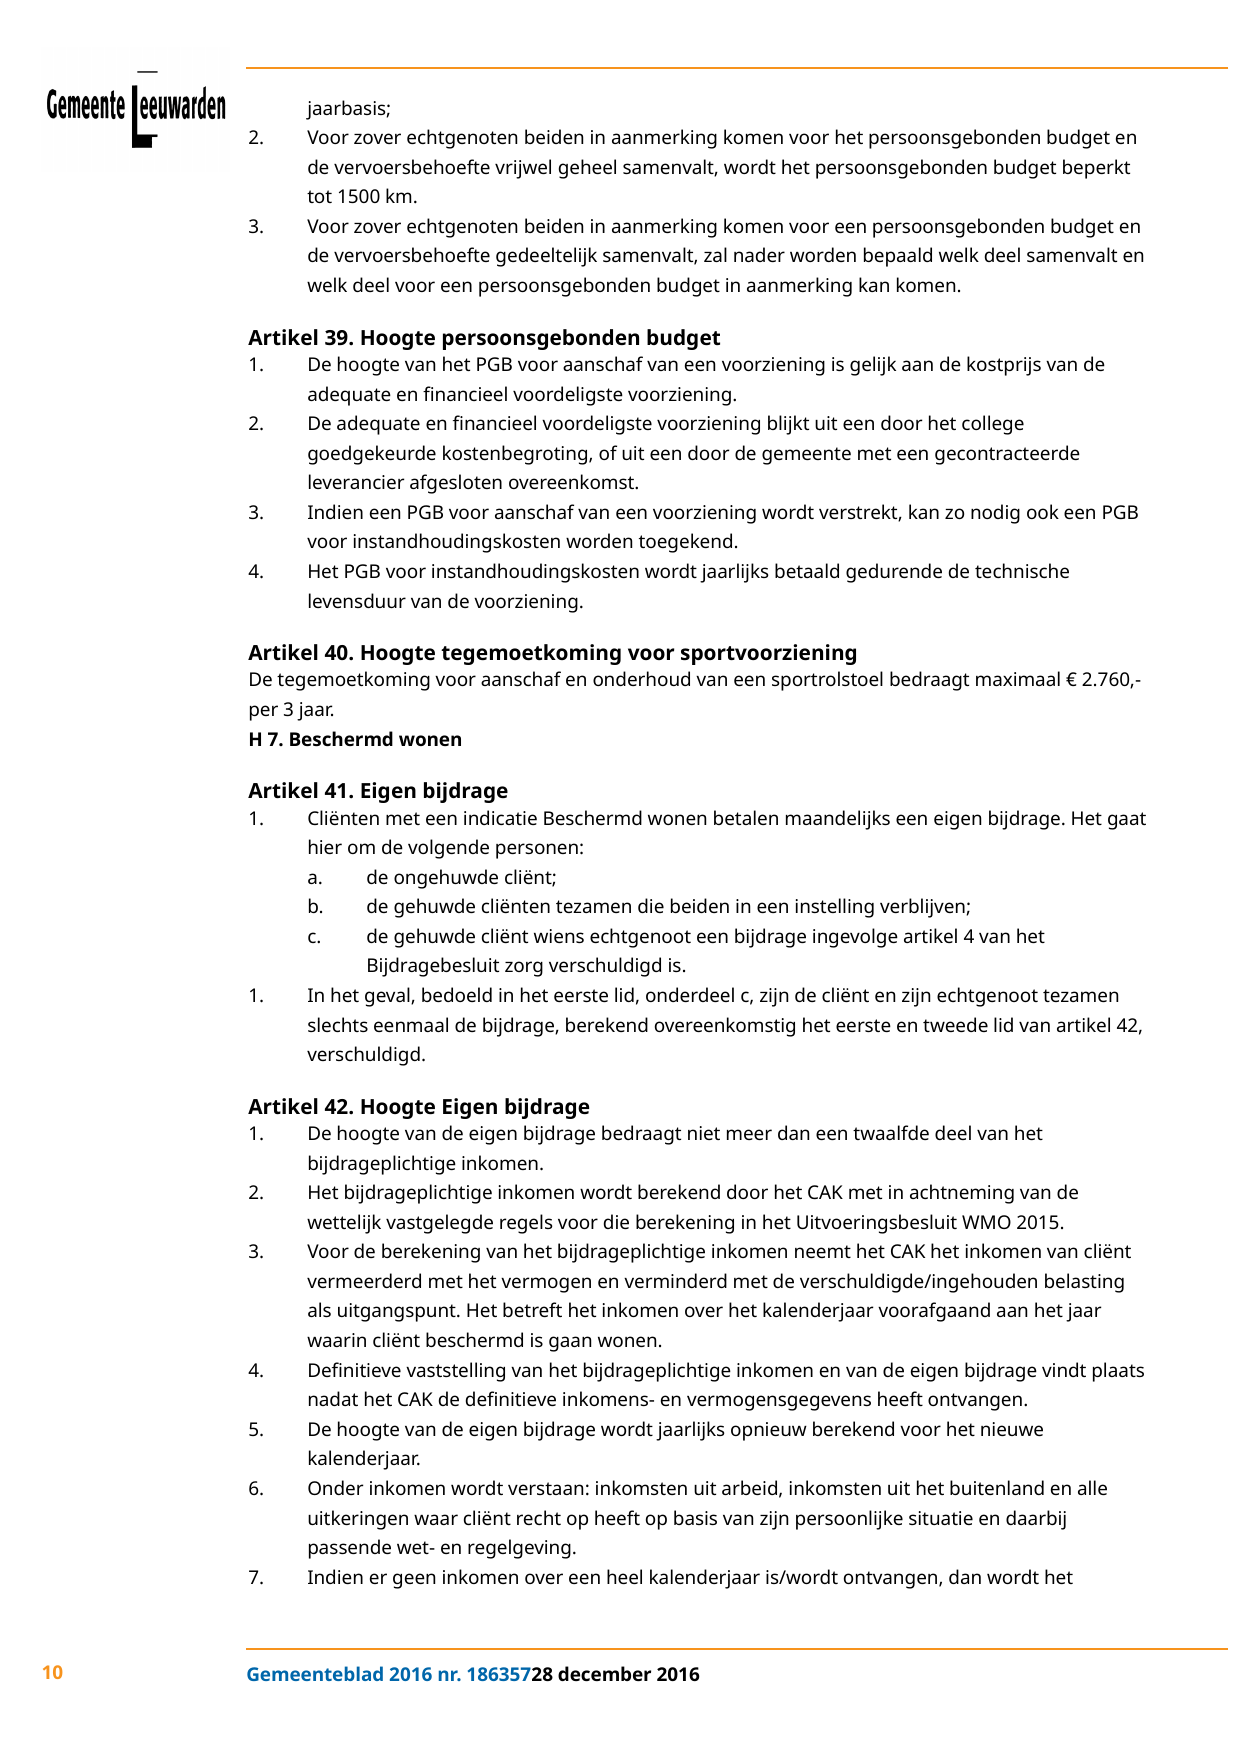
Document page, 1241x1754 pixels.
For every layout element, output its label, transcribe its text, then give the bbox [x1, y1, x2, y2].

list de ongehuwde cliënt; [307, 864, 1152, 889]
text Artikel 39. Hoogte persoonsgebonden budget [248, 323, 1152, 351]
list De adequate en financieel voordeligste voorziening blijkt uit een door het college goedgekeurde kostenbegroting, of uit een door de gemeente met een gecontracteerde leverancier afgesloten overeenkomst. [248, 410, 1152, 495]
list De hoogte van het PGB voor aanschaf van een voorziening is gelijk aan de kostprijs van de adequate en financieel voordeligste voorziening. [248, 351, 1152, 406]
picture [41, 47, 231, 172]
list de gehuwde cliënt wiens echtgenoot een bijdrage ingevolge artikel 4 van het Bijdragebesluit zorg verschuldigd is. [307, 923, 1152, 978]
list Voor de berekening van het bijdrageplichtige inkomen neemt het CAK het inkomen van cliënt vermeerderd met het vermogen en verminderd met de verschuldigde/ingehouden belasting als uitgangspunt. Het betreft het inkomen over het kalenderjaar voorafgaand aan het jaar waarin cliënt beschermd is gaan wonen. [248, 1238, 1152, 1353]
list Het PGB voor instandhoudingskosten wordt jaarlijks betaald gedurende de technische levensduur van de voorziening. [248, 558, 1152, 613]
text Artikel 41. Eigen bijdrage [248, 776, 1152, 805]
list Indien een PGB voor aanschaf van een voorziening wordt verstrekt, kan zo nodig ook een PGB voor instandhoudingskosten worden toegekend. [248, 499, 1152, 554]
list De hoogte van de eigen bijdrage bedraagt niet meer dan een twaalfde deel van het bijdrageplichtige inkomen. [248, 1120, 1152, 1176]
text Artikel 42. Hoogte Eigen bijdrage [248, 1092, 1152, 1120]
text H 7. Beschermd wonen [248, 726, 1152, 752]
list Definitieve vaststelling van het bijdrageplichtige inkomen en van de eigen bijdrage vindt plaats nadat het CAK de definitieve inkomens- en vermogensgegevens heeft ontvangen. [248, 1357, 1152, 1412]
list Het bijdrageplichtige inkomen wordt berekend door het CAK met in achtneming van de wettelijk vastgelegde regels voor die berekening in het Uitvoeringsbesluit WMO 2015. [248, 1179, 1152, 1235]
list Indien er geen inkomen over een heel kalenderjaar is/wordt ontvangen, dan wordt het [248, 1564, 1152, 1590]
text De tegemoetkoming voor aanschaf en onderhoud van een sportrolstoel bedraagt maximaal € 2.760,- per 3 jaar. [248, 667, 1152, 722]
list Voor zover echtgenoten beiden in aanmerking komen voor het persoonsgebonden budget en de vervoersbehoefte vrijwel geheel samenvalt, wordt het persoonsgebonden budget beperkt tot 1500 km. [248, 124, 1152, 209]
list Onder inkomen wordt verstaan: inkomsten uit arbeid, inkomsten uit het buitenland en alle uitkeringen waar cliënt recht op heeft op basis van zijn persoonlijke situatie en daarbij passende wet- en regelgeving. [248, 1475, 1152, 1560]
list jaarbasis; [248, 95, 1152, 121]
list In het geval, bedoeld in het eerste lid, onderdeel c, zijn de cliënt en zijn echtgenoot tezamen slechts eenmaal de bijdrage, berekend overeenkomstig het eerste en tweede lid van artikel 42, verschuldigd. [248, 982, 1152, 1067]
list de gehuwde cliënten tezamen die beiden in een instelling verblijven; [307, 893, 1152, 919]
list De hoogte van de eigen bijdrage wordt jaarlijks opnieuw berekend voor het nieuwe kalenderjaar. [248, 1416, 1152, 1471]
list Cliënten met een indicatie Beschermd wonen betalen maandelijks een eigen bijdrage. Het gaat hier om de volgende personen: [248, 805, 1152, 860]
text Artikel 40. Hoogte tegemoetkoming voor sportvoorziening [248, 638, 1152, 667]
list Voor zover echtgenoten beiden in aanmerking komen voor een persoonsgebonden budget en de vervoersbehoefte gedeeltelijk samenvalt, zal nader worden bepaald welk deel samenvalt en welk deel voor een persoonsgebonden budget in aanmerking kan komen. [248, 213, 1152, 298]
